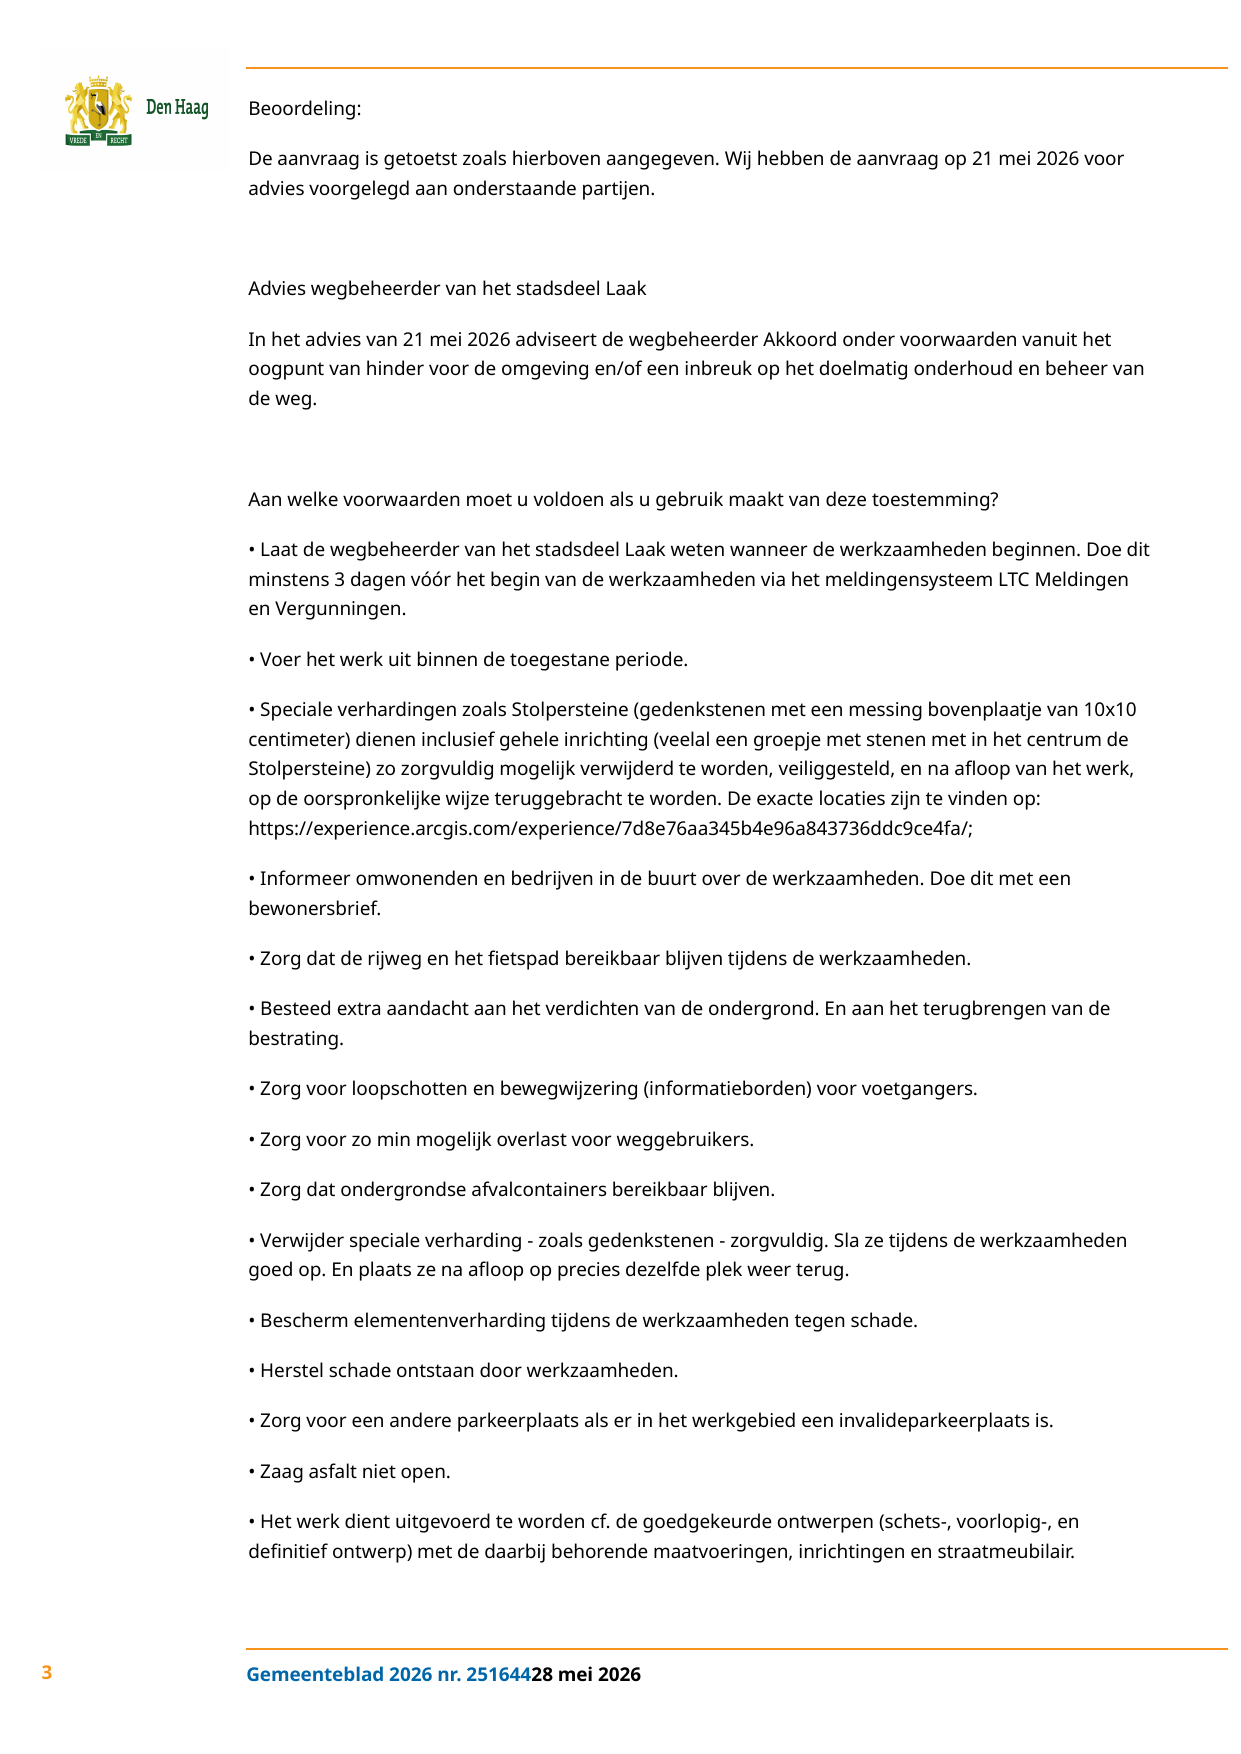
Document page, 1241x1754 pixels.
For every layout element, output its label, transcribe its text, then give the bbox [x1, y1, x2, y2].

text Advies wegbeheerder van het stadsdeel Laak [248, 276, 1152, 301]
text • Zorg voor een andere parkeerplaats als er in het werkgebied een invalideparkeerplaats is. [248, 1408, 1152, 1433]
text • Verwijder speciale verharding - zoals gedenkstenen - zorgvuldig. Sla ze tijdens de werkzaamheden goed op. En plaats ze na afloop op precies dezelfde plek weer terug. [248, 1227, 1152, 1282]
text Aan welke voorwaarden moet u voldoen als u gebruik maakt van deze toestemming? [248, 486, 1152, 512]
text In het advies van 21 mei 2026 adviseert de wegbeheerder Akkoord onder voorwaarden vanuit het oogpunt van hinder voor de omgeving en/of een inbreuk op het doelmatig onderhoud en beheer van de weg. [248, 326, 1152, 411]
picture [41, 47, 231, 172]
text • Zorg voor loopschotten en bewegwijzering (informatieborden) voor voetgangers. [248, 1076, 1152, 1101]
text Beoordeling: [248, 95, 1152, 121]
text • Voer het werk uit binnen de toegestane periode. [248, 646, 1152, 672]
text • Bescherm elementenverharding tijdens de werkzaamheden tegen schade. [248, 1307, 1152, 1333]
text • Zaag asfalt niet open. [248, 1458, 1152, 1484]
text • Het werk dient uitgevoerd te worden cf. de goedgekeurde ontwerpen (schets-, voorlopig-, en definitief ontwerp) met de daarbij behorende maatvoeringen, inrichtingen en straatmeubilair. [248, 1508, 1152, 1564]
text • Zorg dat de rijweg en het fietspad bereikbaar blijven tijdens de werkzaamheden. [248, 945, 1152, 971]
text • Zorg voor zo min mogelijk overlast voor weggebruikers. [248, 1126, 1152, 1152]
text De aanvraag is getoetst zoals hierboven aangegeven. Wij hebben de aanvraag op 21 mei 2026 voor advies voorgelegd aan onderstaande partijen. [248, 145, 1152, 201]
text • Zorg dat ondergrondse afvalcontainers bereikbaar blijven. [248, 1176, 1152, 1202]
text • Besteed extra aandacht aan het verdichten van de ondergrond. En aan het terugbrengen van de bestrating. [248, 996, 1152, 1051]
text • Speciale verhardingen zoals Stolpersteine (gedenkstenen met een messing bovenplaatje van 10x10 centimeter) dienen inclusief gehele inrichting (veelal een groepje met stenen met in het centrum de Stolpersteine) zo zorgvuldig mogelijk verwijderd te worden, veiliggesteld, en na afloop van het werk, op de oorspronkelijke wijze teruggebracht te worden. De exacte locaties zijn te vinden op: https://experience.arcgis.com/experience/7d8e76aa345b4e96a843736ddc9ce4fa/; [248, 696, 1152, 841]
text • Informeer omwonenden en bedrijven in de buurt over de werkzaamheden. Doe dit met een bewonersbrief. [248, 865, 1152, 921]
text • Laat de wegbeheerder van het stadsdeel Laak weten wanneer de werkzaamheden beginnen. Doe dit minstens 3 dagen vóór het begin van de werkzaamheden via het meldingensysteem LTC Meldingen en Vergunningen. [248, 536, 1152, 621]
text • Herstel schade ontstaan door werkzaamheden. [248, 1357, 1152, 1383]
